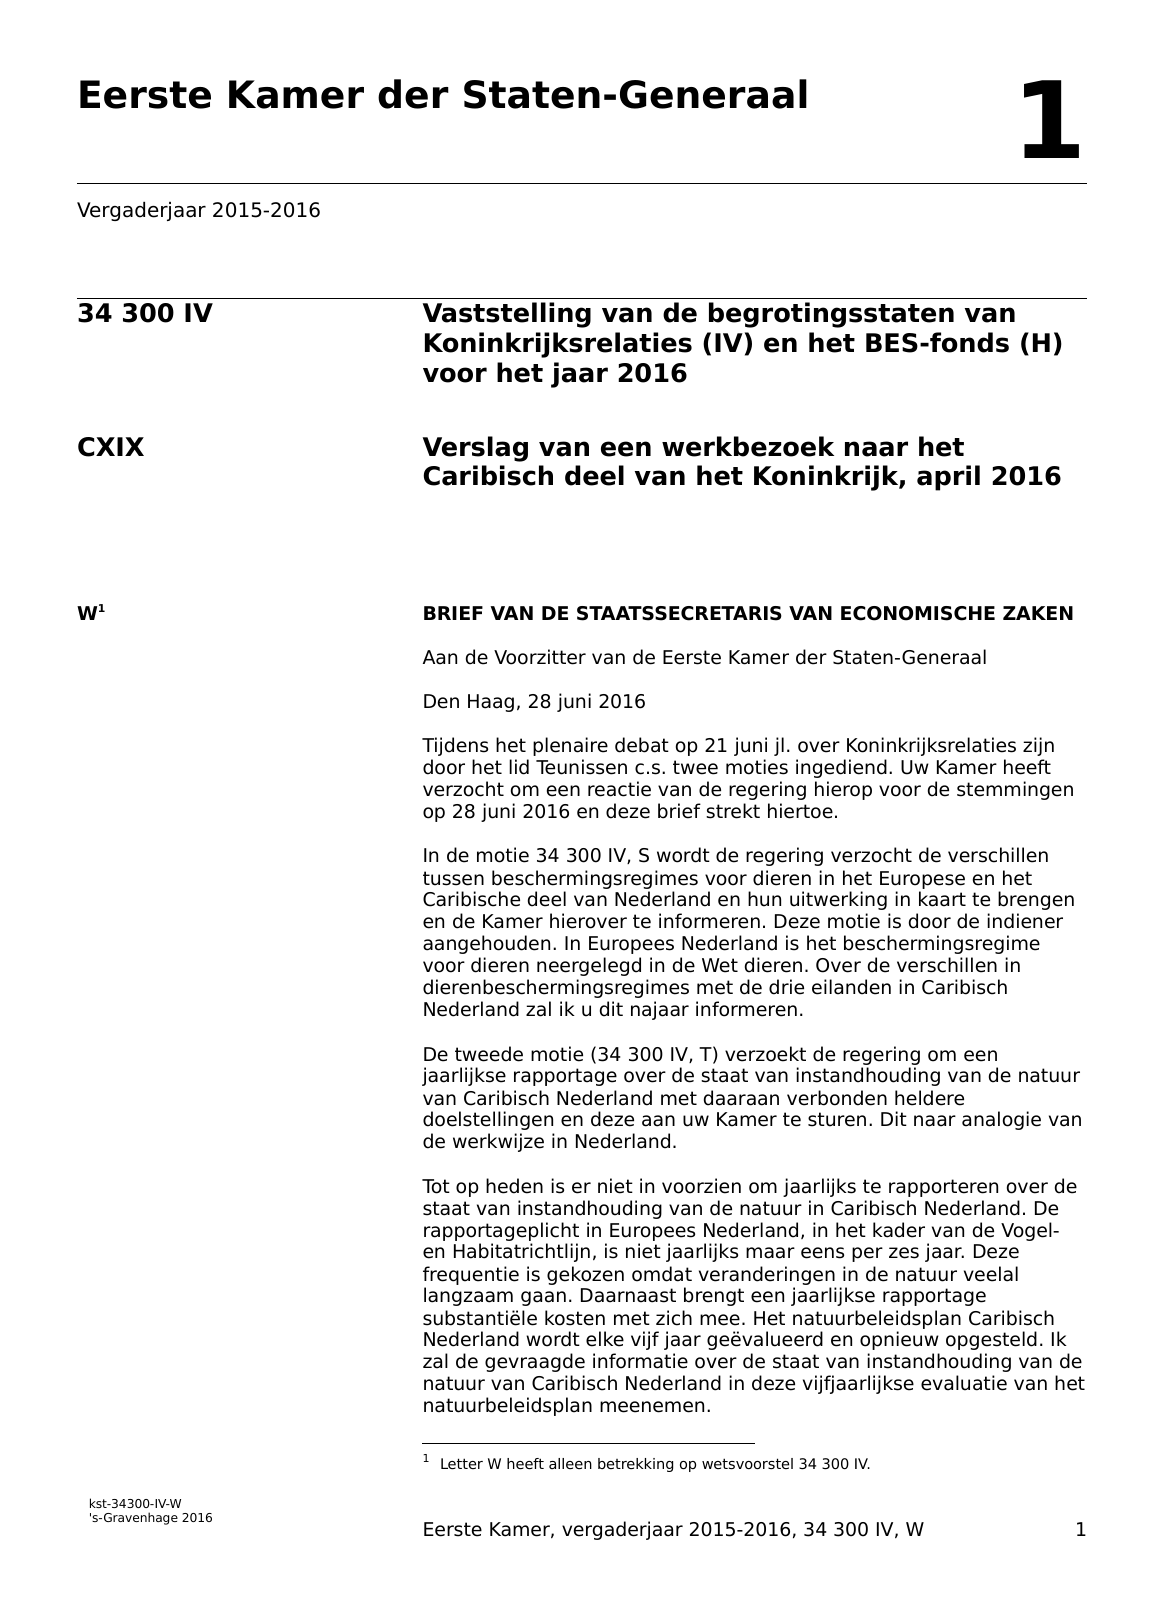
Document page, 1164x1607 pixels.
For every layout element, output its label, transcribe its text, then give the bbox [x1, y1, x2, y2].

text In de motie 34 300 IV, S wordt de regering verzocht de verschillen tussen beschermingsregimes voor dieren in het Europese en het Caribische deel van Nederland en hun uitwerking in kaart te brengen en de Kamer hierover te informeren. Deze motie is door de indiener aangehouden. In Europees Nederland is het beschermingsregime voor dieren neergelegd in de Wet dieren. Over de verschillen in dierenbeschermingsregimes met de drie eilanden in Caribisch Nederland zal ik u dit najaar informeren. [422, 845, 1087, 1021]
text Letter W heeft alleen betrekking op wetsvoorstel 34 300 IV. [422, 1452, 1087, 1474]
table_cell Vergaderjaar 2015-2016 [77, 184, 1087, 298]
table_header Eerste Kamer der Staten-Generaal [77, 59, 886, 183]
text Den Haag, 28 juni 2016 [422, 691, 1087, 713]
table_header 1 [886, 59, 1087, 183]
text Tijdens het plenaire debat op 21 juni jl. over Koninkrijksrelaties zijn door het lid Teunissen c.s. twee moties ingediend. Uw Kamer heeft verzocht om een reactie van de regering hierop voor de stemmingen op 28 juni 2016 en deze brief strekt hiertoe. [422, 735, 1087, 823]
text De tweede motie (34 300 IV, T) verzoekt de regering om een jaarlijkse rapportage over de staat van instandhouding van de natuur van Caribisch Nederland met daaraan verbonden heldere doelstellingen en deze aan uw Kamer te sturen. Dit naar analogie van de werkwijze in Nederland. [422, 1043, 1087, 1153]
text kst-34300-IV-W [88, 1497, 323, 1511]
subtitle 34 300 IV Vaststelling van de begrotingsstaten van Koninkrijksrelaties (IV) en het BES-fonds (H) voor het jaar 2016 [77, 299, 1087, 388]
text 's-Gravenhage 2016 [88, 1511, 323, 1525]
text Tot op heden is er niet in voorzien om jaarlijks te rapporteren over de staat van instandhouding van de natuur in Caribisch Nederland. De rapportageplicht in Europees Nederland, in het kader van de Vogel- en Habitatrichtlijn, is niet jaarlijks maar eens per zes jaar. Deze frequentie is gekozen omdat veranderingen in de natuur veelal langzaam gaan. Daarnaast brengt een jaarlijkse rapportage substantiële kosten met zich mee. Het natuurbeleidsplan Caribisch Nederland wordt elke vijf jaar geëvalueerd en opnieuw opgesteld. Ik zal de gevraagde informatie over de staat van instandhouding van de natuur van Caribisch Nederland in deze vijfjaarlijkse evaluatie van het natuurbeleidsplan meenemen. [422, 1176, 1087, 1417]
subtitle CXIX Verslag van een werkbezoek naar het Caribisch deel van het Koninkrijk, april 2016 [77, 432, 1087, 492]
text Aan de Voorzitter van de Eerste Kamer der Staten-Generaal [422, 647, 1087, 669]
subtitle W BRIEF VAN DE STAATSSECRETARIS VAN ECONOMISCHE ZAKEN [77, 603, 1087, 625]
